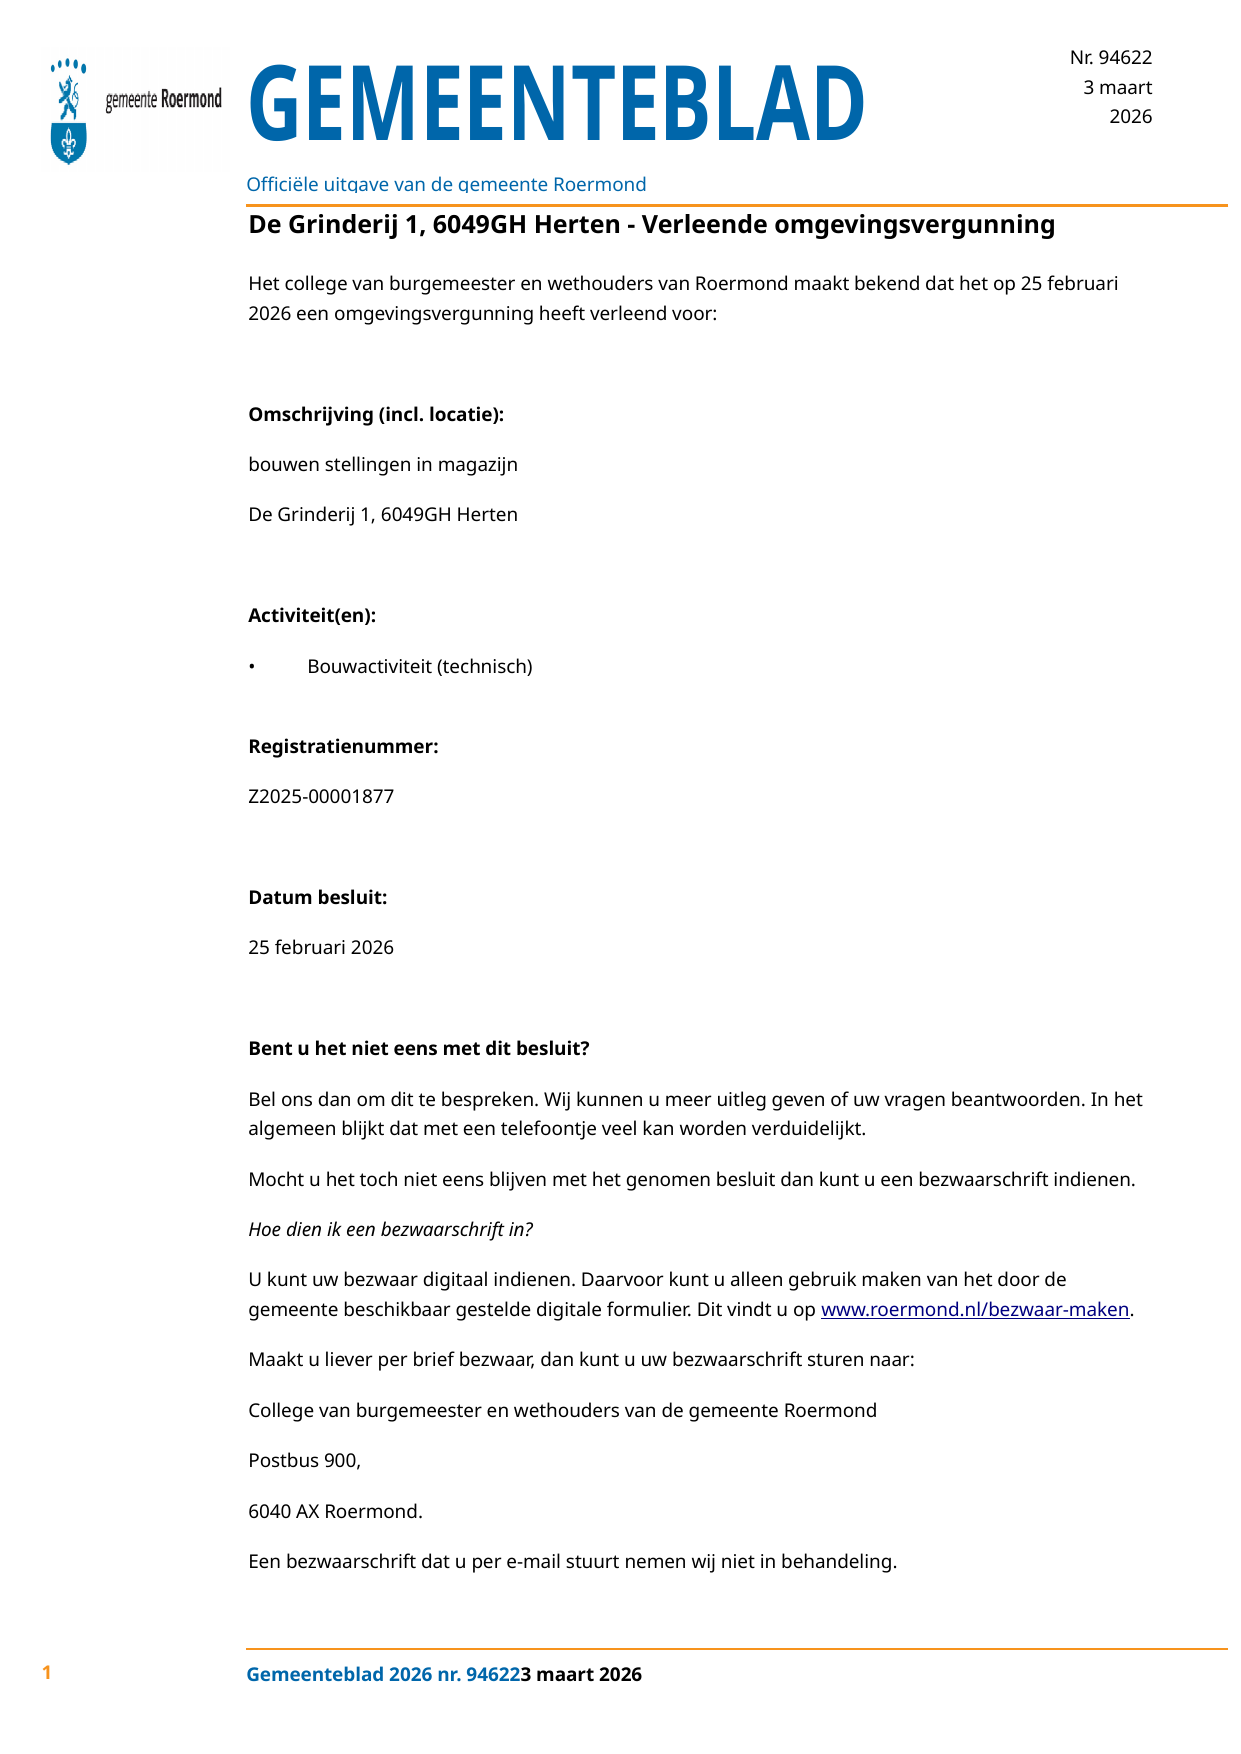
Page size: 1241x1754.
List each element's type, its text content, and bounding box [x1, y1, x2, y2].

text U kunt uw bezwaar digitaal indienen. Daarvoor kunt u alleen gebruik maken van het door de gemeente beschikbaar gestelde digitale formulier. Dit vindt u op www.roermond.nl/bezwaar-maken. [248, 1267, 1152, 1322]
text Hoe dien ik een bezwaarschrift in? [248, 1216, 1152, 1242]
text Registratienummer: [248, 733, 1152, 758]
text 25 februari 2026 [248, 934, 1152, 960]
text Mocht u het toch niet eens blijven met het genomen besluit dan kunt u een bezwaarschrift indienen. [248, 1166, 1152, 1191]
text Omschrijving (incl. locatie): [248, 401, 1152, 426]
text Een bezwaarschrift dat u per e-mail stuurt nemen wij niet in behandeling. [248, 1548, 1152, 1574]
text De Grinderij 1, 6049GH Herten - Verleende omgevingsvergunning [248, 207, 1152, 241]
text Het college van burgemeester en wethouders van Roermond maakt bekend dat het op 25 februari 2026 een omgevingsvergunning heeft verleend voor: [248, 270, 1152, 326]
picture [41, 47, 231, 172]
text Datum besluit: [248, 884, 1152, 910]
text De Grinderij 1, 6049GH Herten [248, 502, 1152, 527]
text Activiteit(en): [248, 602, 1152, 628]
text Postbus 900, [248, 1447, 1152, 1473]
list Bouwactiviteit (technisch) [248, 653, 1152, 678]
text Maakt u liever per brief bezwaar, dan kunt u uw bezwaarschrift sturen naar: [248, 1347, 1152, 1372]
text Bel ons dan om dit te bespreken. Wij kunnen u meer uitleg geven of uw vragen beantwoorden. In het algemeen blijkt dat met een telefoontje veel kan worden verduidelijkt. [248, 1086, 1152, 1141]
text bouwen stellingen in magazijn [248, 451, 1152, 477]
text Z2025-00001877 [248, 783, 1152, 809]
text 6040 AX Roermond. [248, 1498, 1152, 1523]
text Bent u het niet eens met dit besluit? [248, 1035, 1152, 1061]
text College van burgemeester en wethouders van de gemeente Roermond [248, 1397, 1152, 1423]
